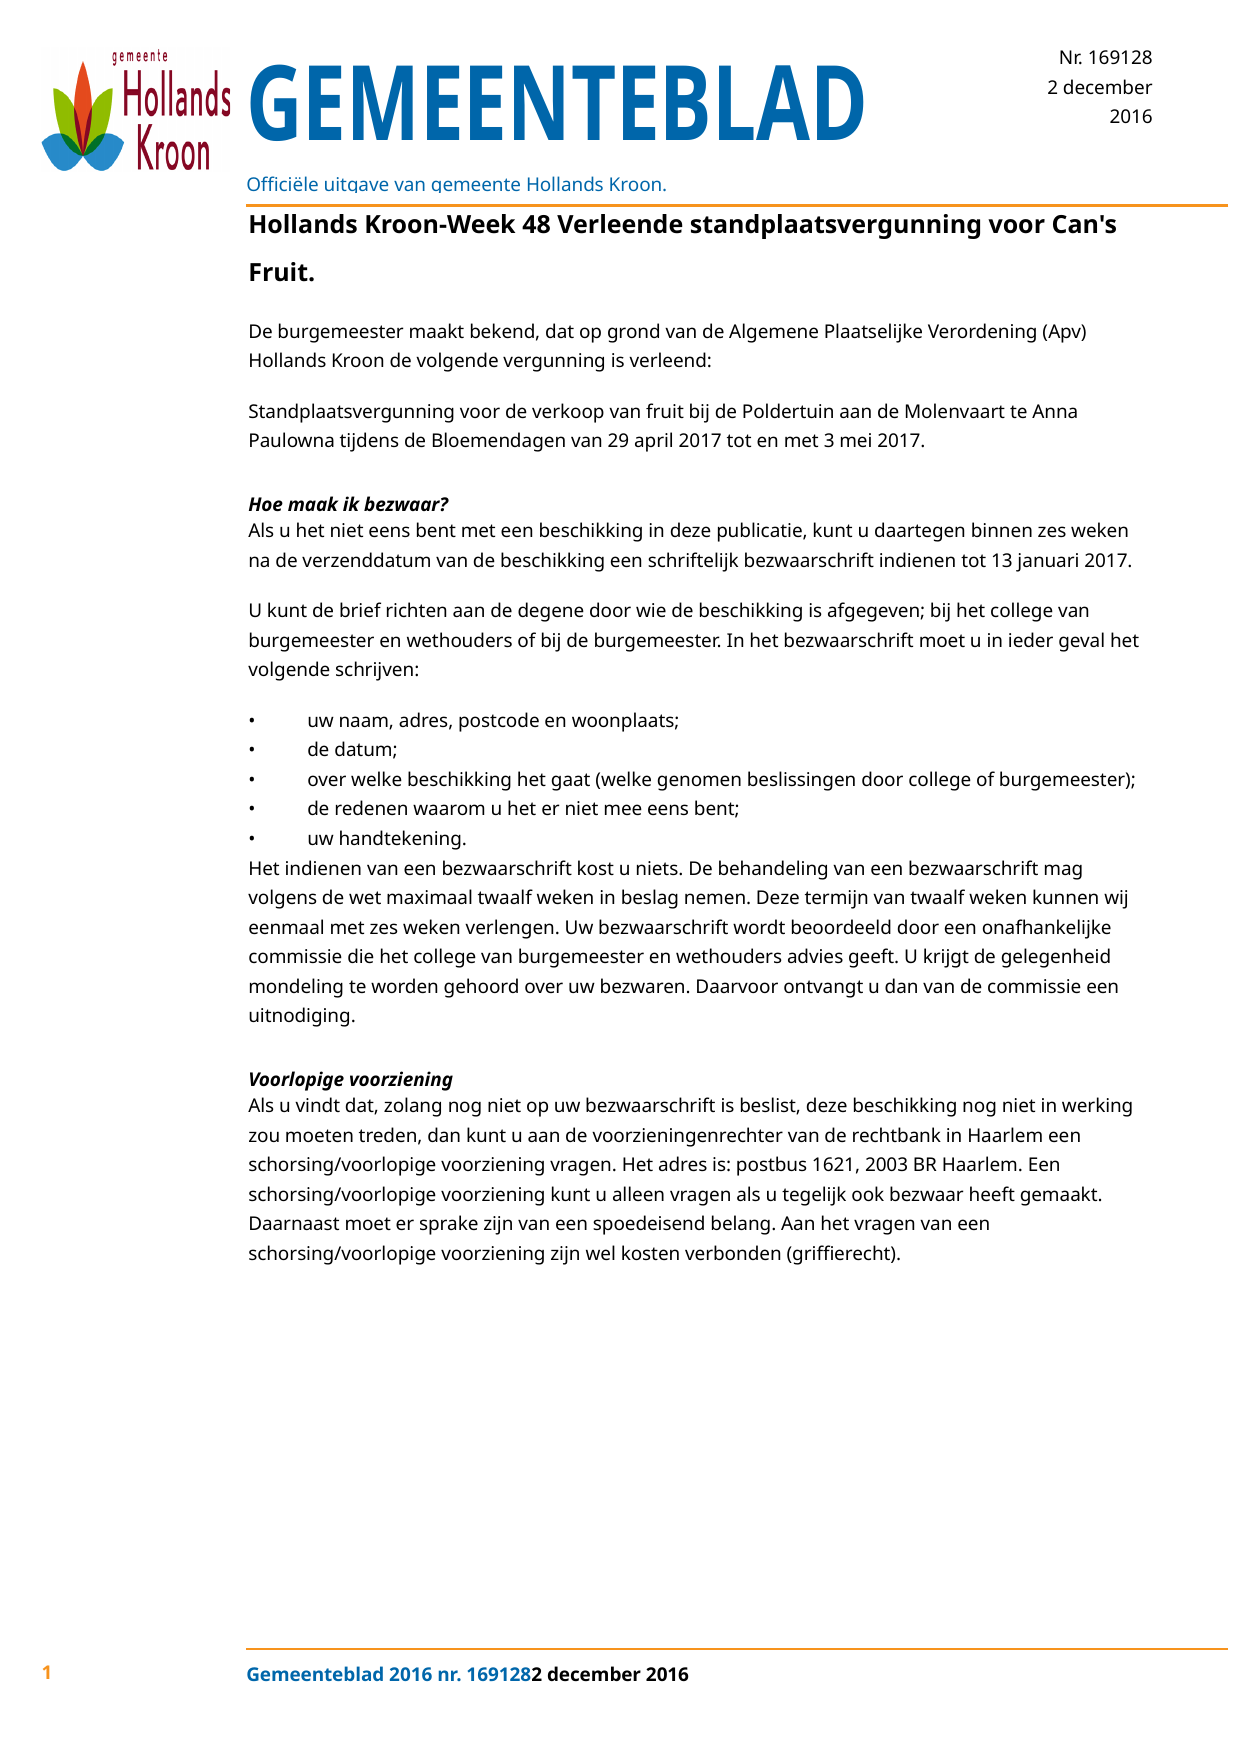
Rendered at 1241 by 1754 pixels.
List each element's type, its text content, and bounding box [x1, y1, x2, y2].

list over welke beschikking het gaat (welke genomen beslissingen door college of burgemeester); [248, 766, 1152, 792]
text Als u vindt dat, zolang nog niet op uw bezwaarschrift is beslist, deze beschikking nog niet in werking zou moeten treden, dan kunt u aan de voorzieningenrechter van de rechtbank in Haarlem een schorsing/voorlopige voorziening vragen. Het adres is: postbus 1621, 2003 BR Haarlem. Een schorsing/voorlopige voorziening kunt u alleen vragen als u tegelijk ook bezwaar heeft gemaakt. Daarnaast moet er sprake zijn van een spoedeisend belang. Aan het vragen van een schorsing/voorlopige voorziening zijn wel kosten verbonden (griffierecht). [248, 1092, 1152, 1266]
text Voorlopige voorziening [248, 1067, 1152, 1092]
text Standplaatsvergunning voor de verkoop van fruit bij de Poldertuin aan de Molenvaart te Anna Paulowna tijdens de Bloemendagen van 29 april 2017 tot en met 3 mei 2017. [248, 398, 1152, 453]
text Het indienen van een bezwaarschrift kost u niets. De behandeling van een bezwaarschrift mag volgens de wet maximaal twaalf weken in beslag nemen. Deze termijn van twaalf weken kunnen wij eenmaal met zes weken verlengen. Uw bezwaarschrift wordt beoordeeld door een onafhankelijke commissie die het college van burgemeester en wethouders advies geeft. U krijgt de gelegenheid mondeling te worden gehoord over uw bezwaren. Daarvoor ontvangt u dan van de commissie een uitnodiging. [248, 855, 1152, 1028]
text Hollands Kroon-Week 48 Verleende standplaatsvergunning voor Can's Fruit. [248, 207, 1152, 288]
text Als u het niet eens bent met een beschikking in deze publicatie, kunt u daartegen binnen zes weken na de verzenddatum van de beschikking een schriftelijk bezwaarschrift indienen tot 13 januari 2017. [248, 517, 1152, 572]
text U kunt de brief richten aan de degene door wie de beschikking is afgegeven; bij het college van burgemeester en wethouders of bij de burgemeester. In het bezwaarschrift moet u in ieder geval het volgende schrijven: [248, 597, 1152, 682]
list de redenen waarom u het er niet mee eens bent; [248, 796, 1152, 821]
text Hoe maak ik bezwaar? [248, 491, 1152, 517]
text De burgemeester maakt bekend, dat op grond van de Algemene Plaatselijke Verordening (Apv) Hollands Kroon de volgende vergunning is verleend: [248, 318, 1152, 373]
list de datum; [248, 736, 1152, 762]
list uw handtekening. [248, 825, 1152, 851]
picture [41, 47, 231, 172]
list uw naam, adres, postcode en woonplaats; [248, 707, 1152, 732]
